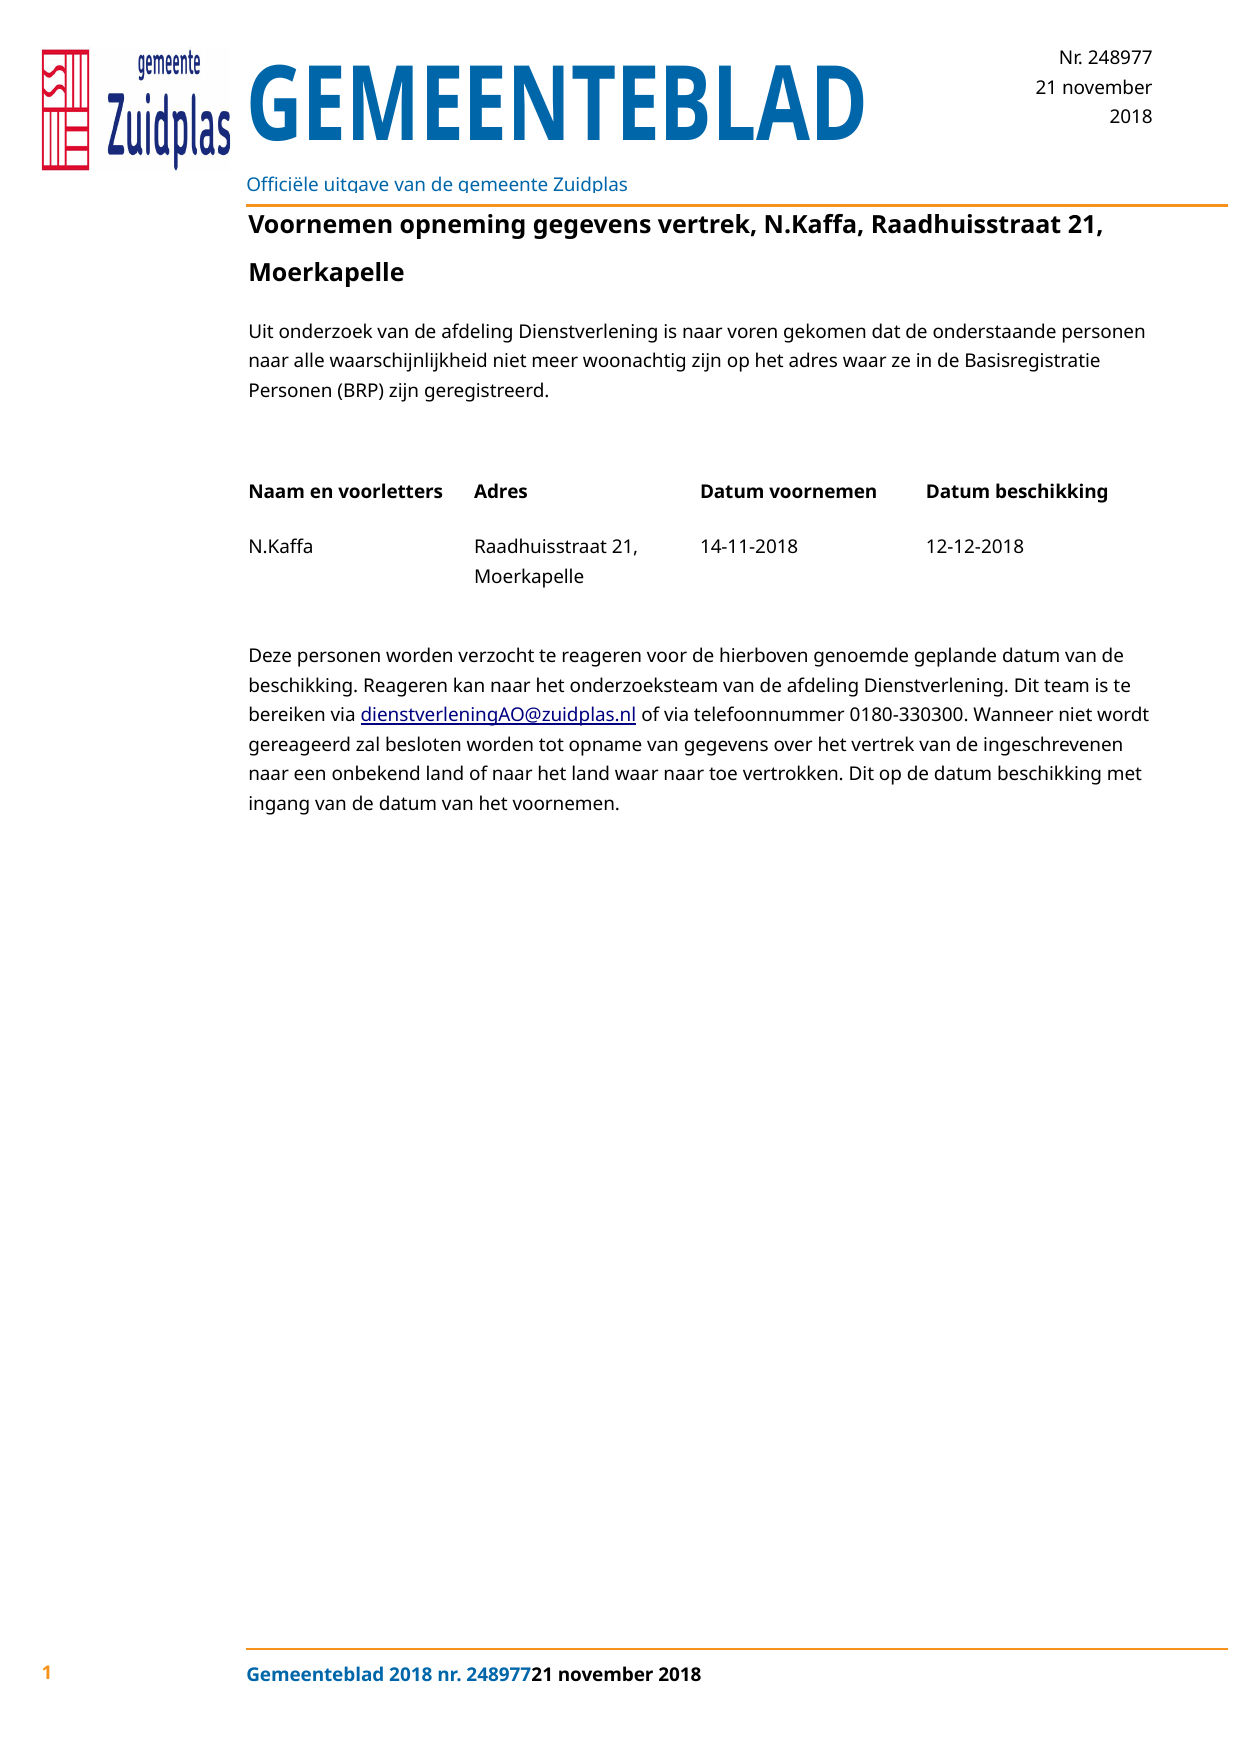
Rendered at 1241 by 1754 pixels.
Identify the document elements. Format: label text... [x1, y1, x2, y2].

text Voornemen opneming gegevens vertrek, N.Kaffa, Raadhuisstraat 21, Moerkapelle [248, 207, 1152, 288]
table_header Naam en voorletters [248, 478, 474, 533]
table_cell Raadhuisstraat 21, Moerkapelle [474, 533, 700, 589]
table_cell 14-11-2018 [700, 533, 926, 589]
picture [41, 47, 231, 172]
text Uit onderzoek van de afdeling Dienstverlening is naar voren gekomen dat de onderstaande personen naar alle waarschijnlijkheid niet meer woonachtig zijn op het adres waar ze in de Basisregistratie Personen (BRP) zijn geregistreerd. [248, 318, 1152, 403]
table_cell 12-12-2018 [926, 533, 1152, 589]
table_header Adres [474, 478, 700, 533]
table_header Datum voornemen [700, 478, 926, 533]
text Deze personen worden verzocht te reageren voor de hierboven genoemde geplande datum van de beschikking. Reageren kan naar het onderzoeksteam van de afdeling Dienstverlening. Dit team is te bereiken via dienstverleningAO@zuidplas.nl of via telefoonnummer 0180-330300. Wanneer niet wordt gereageerd zal besloten worden tot opname van gegevens over het vertrek van de ingeschrevenen naar een onbekend land of naar het land waar naar toe vertrokken. Dit op de datum beschikking met ingang van de datum van het voornemen. [248, 642, 1152, 816]
table_cell N.Kaffa [248, 533, 474, 589]
table_header Datum beschikking [926, 478, 1152, 533]
